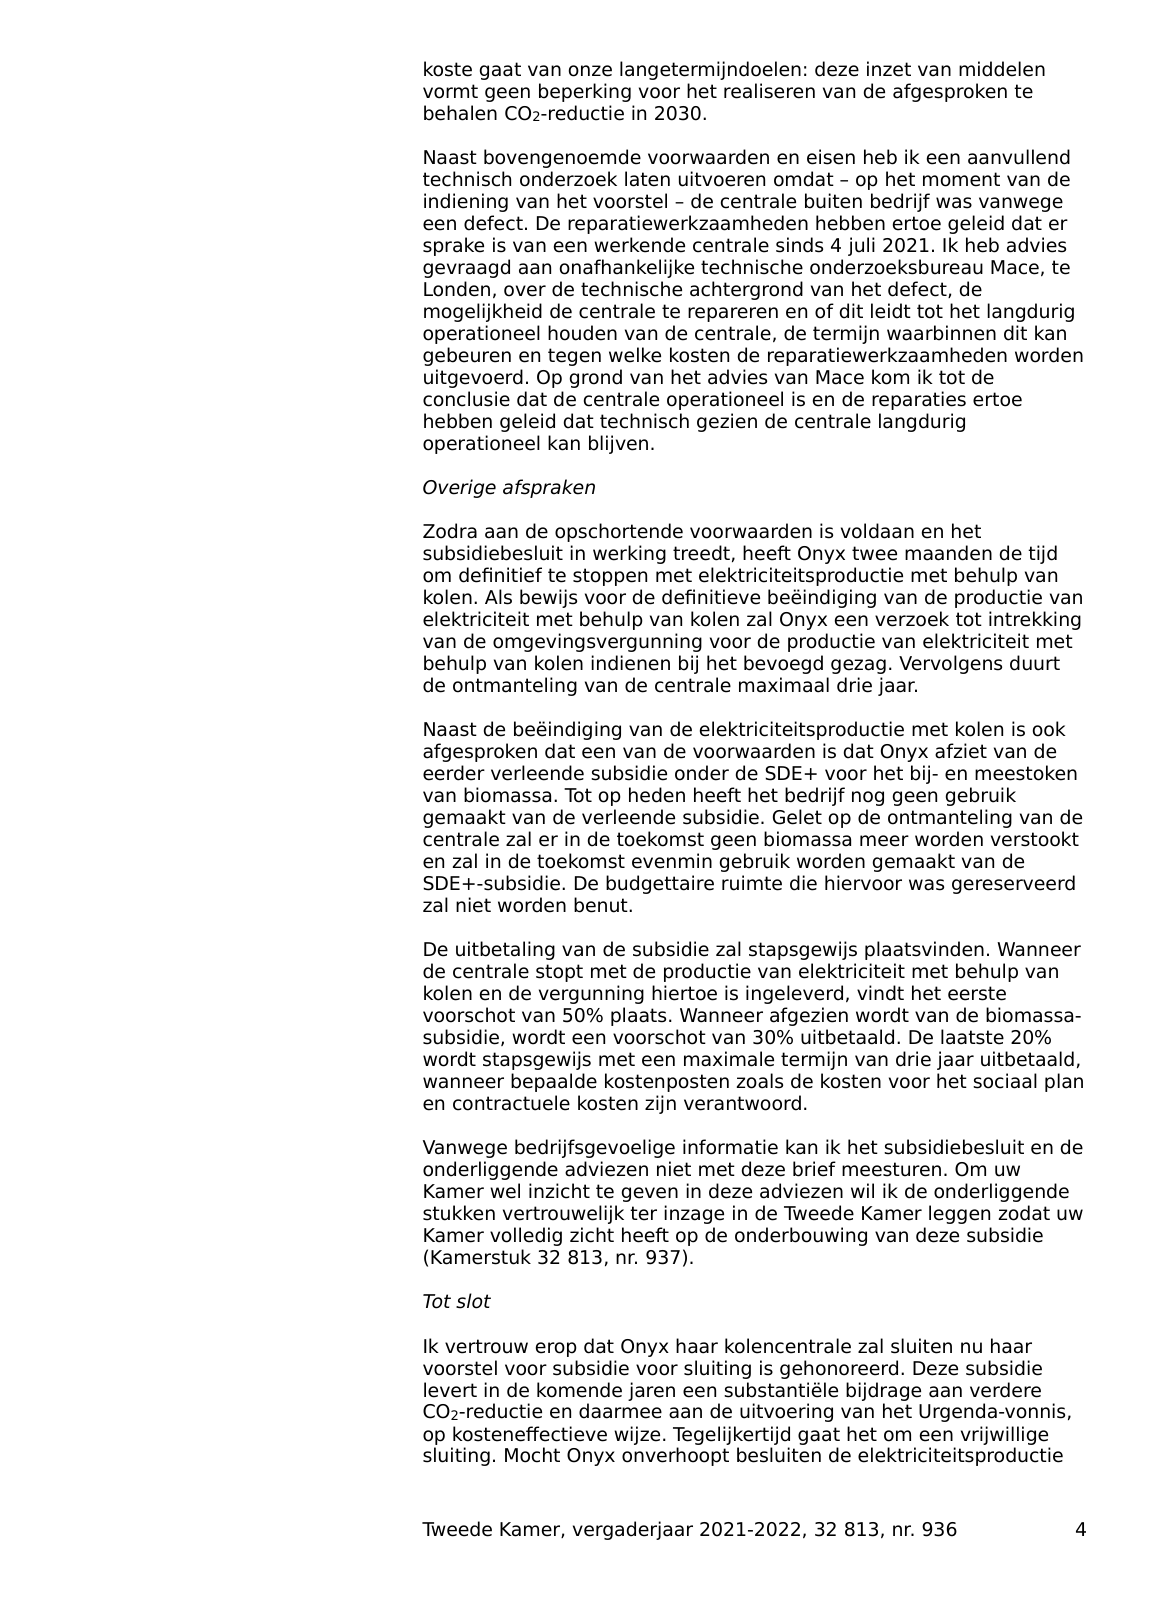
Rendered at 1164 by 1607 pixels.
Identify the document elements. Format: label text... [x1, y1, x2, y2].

subtitle Tot slot [422, 1291, 1087, 1313]
text Naast de beëindiging van de elektriciteitsproductie met kolen is ook afgesproken dat een van de voorwaarden is dat Onyx afziet van de eerder verleende subsidie onder de SDE+ voor het bij- en meestoken van biomassa. Tot op heden heeft het bedrijf nog geen gebruik gemaakt van de verleende subsidie. Gelet op de ontmanteling van de centrale zal er in de toekomst geen biomassa meer worden verstookt en zal in de toekomst evenmin gebruik worden gemaakt van de SDE+-subsidie. De budgettaire ruimte die hiervoor was gereserveerd zal niet worden benut. [422, 719, 1087, 917]
text Naast bovengenoemde voorwaarden en eisen heb ik een aanvullend technisch onderzoek laten uitvoeren omdat – op het moment van de indiening van het voorstel – de centrale buiten bedrijf was vanwege een defect. De reparatiewerkzaamheden hebben ertoe geleid dat er sprake is van een werkende centrale sinds 4 juli 2021. Ik heb advies gevraagd aan onafhankelijke technische onderzoeksbureau Mace, te Londen, over de technische achtergrond van het defect, de mogelijkheid de centrale te repareren en of dit leidt tot het langdurig operationeel houden van de centrale, de termijn waarbinnen dit kan gebeuren en tegen welke kosten de reparatiewerkzaamheden worden uitgevoerd. Op grond van het advies van Mace kom ik tot de conclusie dat de centrale operationeel is en de reparaties ertoe hebben geleid dat technisch gezien de centrale langdurig operationeel kan blijven. [422, 147, 1087, 455]
text Vanwege bedrijfsgevoelige informatie kan ik het subsidiebesluit en de onderliggende adviezen niet met deze brief meesturen. Om uw Kamer wel inzicht te geven in deze adviezen wil ik de onderliggende stukken vertrouwelijk ter inzage in de Tweede Kamer leggen zodat uw Kamer volledig zicht heeft op de onderbouwing van deze subsidie (Kamerstuk 32 813, nr. 937). [422, 1137, 1087, 1269]
text Ik vertrouw erop dat Onyx haar kolencentrale zal sluiten nu haar voorstel voor subsidie voor sluiting is gehonoreerd. Deze subsidie levert in de komende jaren een substantiële bijdrage aan verdere CO2-reductie en daarmee aan de uitvoering van het Urgenda-vonnis, op kosteneffectieve wijze. Tegelijkertijd gaat het om een vrijwillige sluiting. Mocht Onyx onverhoopt besluiten de elektriciteitsproductie [422, 1336, 1087, 1467]
text koste gaat van onze langetermijndoelen: deze inzet van middelen vormt geen beperking voor het realiseren van de afgesproken te behalen CO2-reductie in 2030. [422, 59, 1087, 125]
subtitle Overige afspraken [422, 477, 1087, 499]
text De uitbetaling van de subsidie zal stapsgewijs plaatsvinden. Wanneer de centrale stopt met de productie van elektriciteit met behulp van kolen en de vergunning hiertoe is ingeleverd, vindt het eerste voorschot van 50% plaats. Wanneer afgezien wordt van de biomassa-subsidie, wordt een voorschot van 30% uitbetaald. De laatste 20% wordt stapsgewijs met een maximale termijn van drie jaar uitbetaald, wanneer bepaalde kostenposten zoals de kosten voor het sociaal plan en contractuele kosten zijn verantwoord. [422, 939, 1087, 1115]
text Zodra aan de opschortende voorwaarden is voldaan en het subsidiebesluit in werking treedt, heeft Onyx twee maanden de tijd om definitief te stoppen met elektriciteitsproductie met behulp van kolen. Als bewijs voor de definitieve beëindiging van de productie van elektriciteit met behulp van kolen zal Onyx een verzoek tot intrekking van de omgevingsvergunning voor de productie van elektriciteit met behulp van kolen indienen bij het bevoegd gezag. Vervolgens duurt de ontmanteling van de centrale maximaal drie jaar. [422, 521, 1087, 697]
